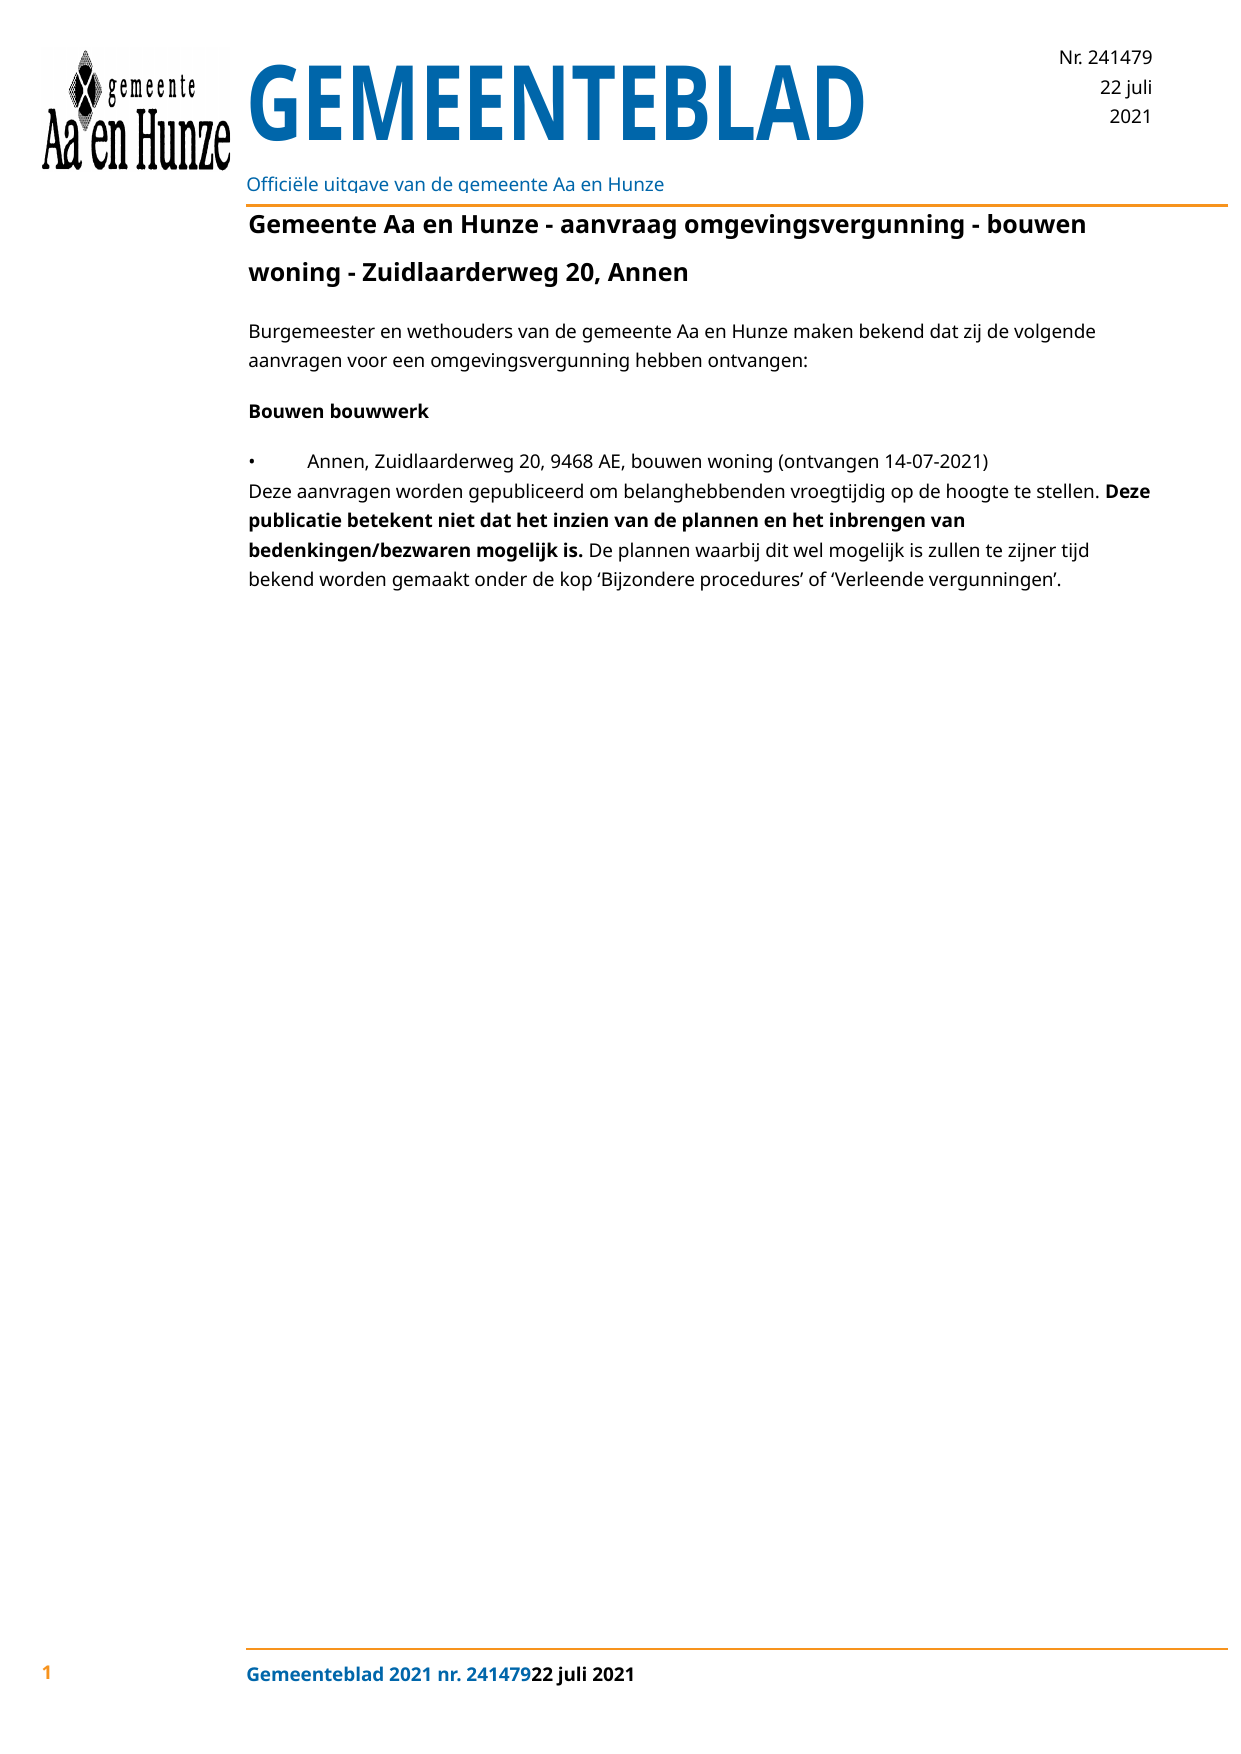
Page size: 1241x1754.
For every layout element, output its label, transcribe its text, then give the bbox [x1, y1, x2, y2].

list Annen, Zuidlaarderweg 20, 9468 AE, bouwen woning (ontvangen 14-07-2021) [248, 448, 1152, 474]
picture [41, 47, 231, 172]
text Deze aanvragen worden gepubliceerd om belanghebbenden vroegtijdig op de hoogte te stellen. Deze publicatie betekent niet dat het inzien van de plannen en het inbrengen van bedenkingen/bezwaren mogelijk is. De plannen waarbij dit wel mogelijk is zullen te zijner tijd bekend worden gemaakt onder de kop ‘Bijzondere procedures’ of ‘Verleende vergunningen’. [248, 478, 1152, 592]
text Bouwen bouwwerk [248, 398, 1152, 424]
text Burgemeester en wethouders van de gemeente Aa en Hunze maken bekend dat zij de volgende aanvragen voor een omgevingsvergunning hebben ontvangen: [248, 318, 1152, 373]
text Gemeente Aa en Hunze - aanvraag omgevingsvergunning - bouwen woning - Zuidlaarderweg 20, Annen [248, 207, 1152, 288]
